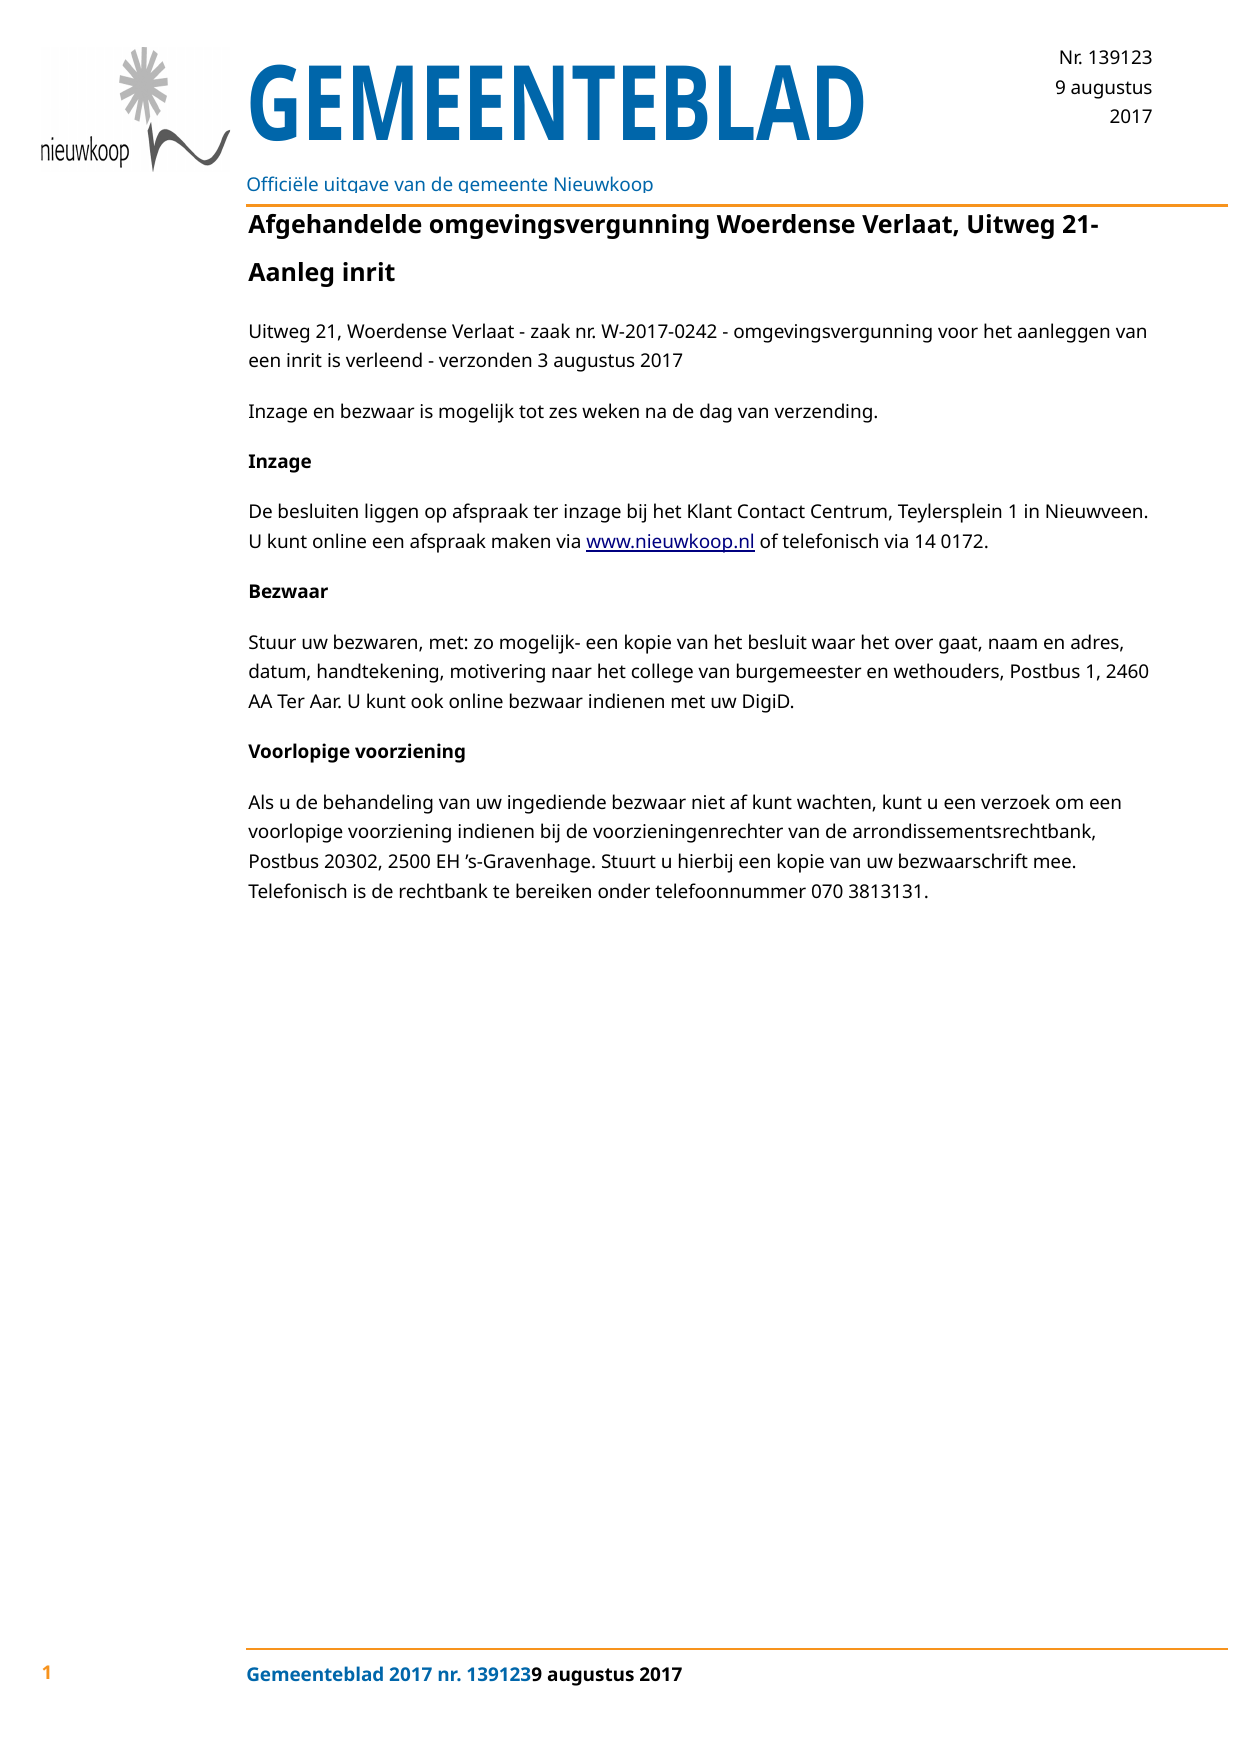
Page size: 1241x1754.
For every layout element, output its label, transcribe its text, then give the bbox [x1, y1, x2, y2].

text De besluiten liggen op afspraak ter inzage bij het Klant Contact Centrum, Teylersplein 1 in Nieuwveen. U kunt online een afspraak maken via www.nieuwkoop.nl of telefonisch via 14 0172. [248, 499, 1152, 554]
picture [41, 47, 231, 172]
text Uitweg 21, Woerdense Verlaat - zaak nr. W-2017-0242 - omgevingsvergunning voor het aanleggen van een inrit is verleend - verzonden 3 augustus 2017 [248, 318, 1152, 373]
text Afgehandelde omgevingsvergunning Woerdense Verlaat, Uitweg 21- Aanleg inrit [248, 207, 1152, 288]
text Stuur uw bezwaren, met: zo mogelijk- een kopie van het besluit waar het over gaat, naam en adres, datum, handtekening, motivering naar het college van burgemeester en wethouders, Postbus 1, 2460 AA Ter Aar. U kunt ook online bezwaar indienen met uw DigiD. [248, 629, 1152, 714]
text Inzage en bezwaar is mogelijk tot zes weken na de dag van verzending. [248, 398, 1152, 424]
text Inzage [248, 448, 1152, 474]
text Voorlopige voorziening [248, 739, 1152, 764]
text Bezwaar [248, 579, 1152, 604]
text Als u de behandeling van uw ingediende bezwaar niet af kunt wachten, kunt u een verzoek om een voorlopige voorziening indienen bij de voorzieningenrechter van de arrondissementsrechtbank, Postbus 20302, 2500 EH ’s-Gravenhage. Stuurt u hierbij een kopie van uw bezwaarschrift mee. Telefonisch is de rechtbank te bereiken onder telefoonnummer 070 3813131. [248, 789, 1152, 904]
